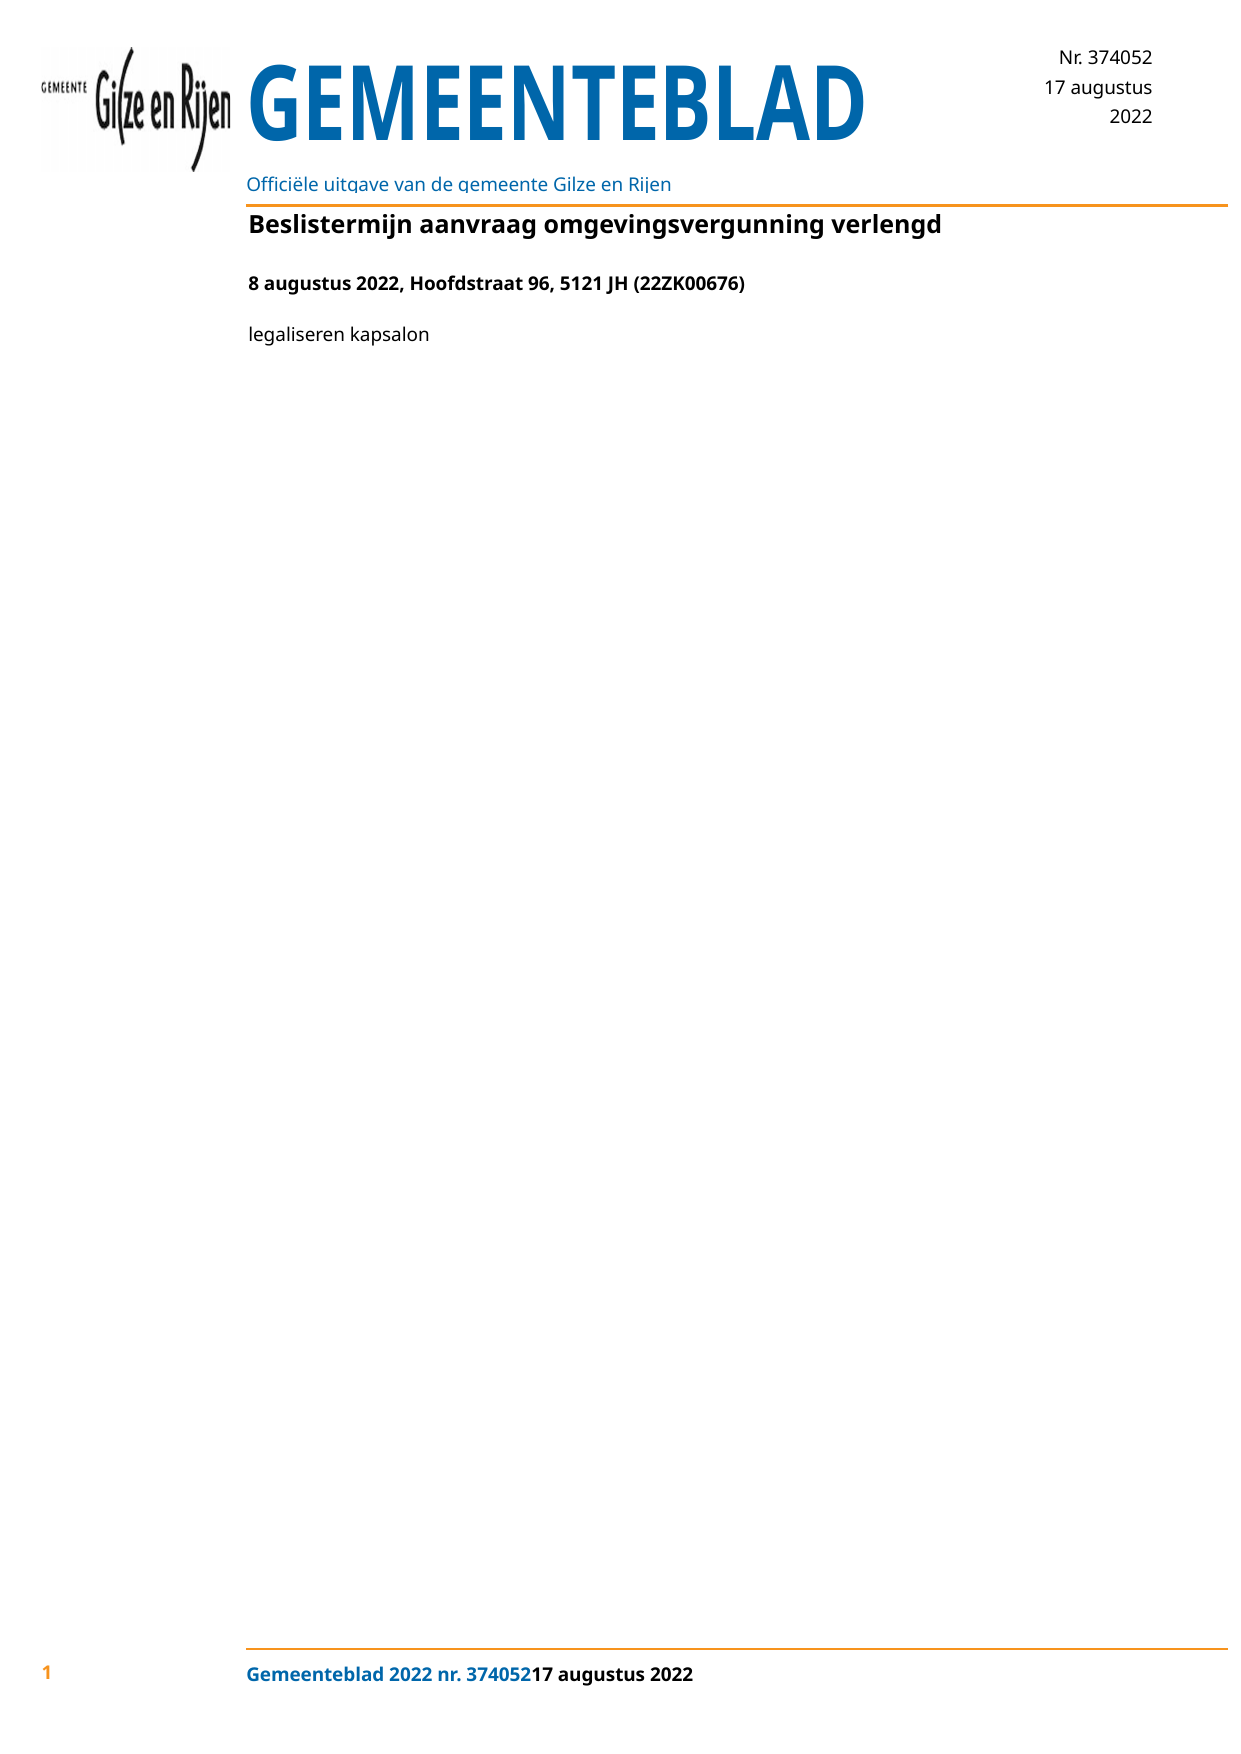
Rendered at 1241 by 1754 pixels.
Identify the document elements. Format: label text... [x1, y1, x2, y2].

text Beslistermijn aanvraag omgevingsvergunning verlengd [248, 207, 1152, 241]
picture [41, 47, 231, 172]
text legaliseren kapsalon [248, 321, 1152, 346]
text 8 augustus 2022, Hoofdstraat 96, 5121 JH (22ZK00676) [248, 270, 1152, 296]
